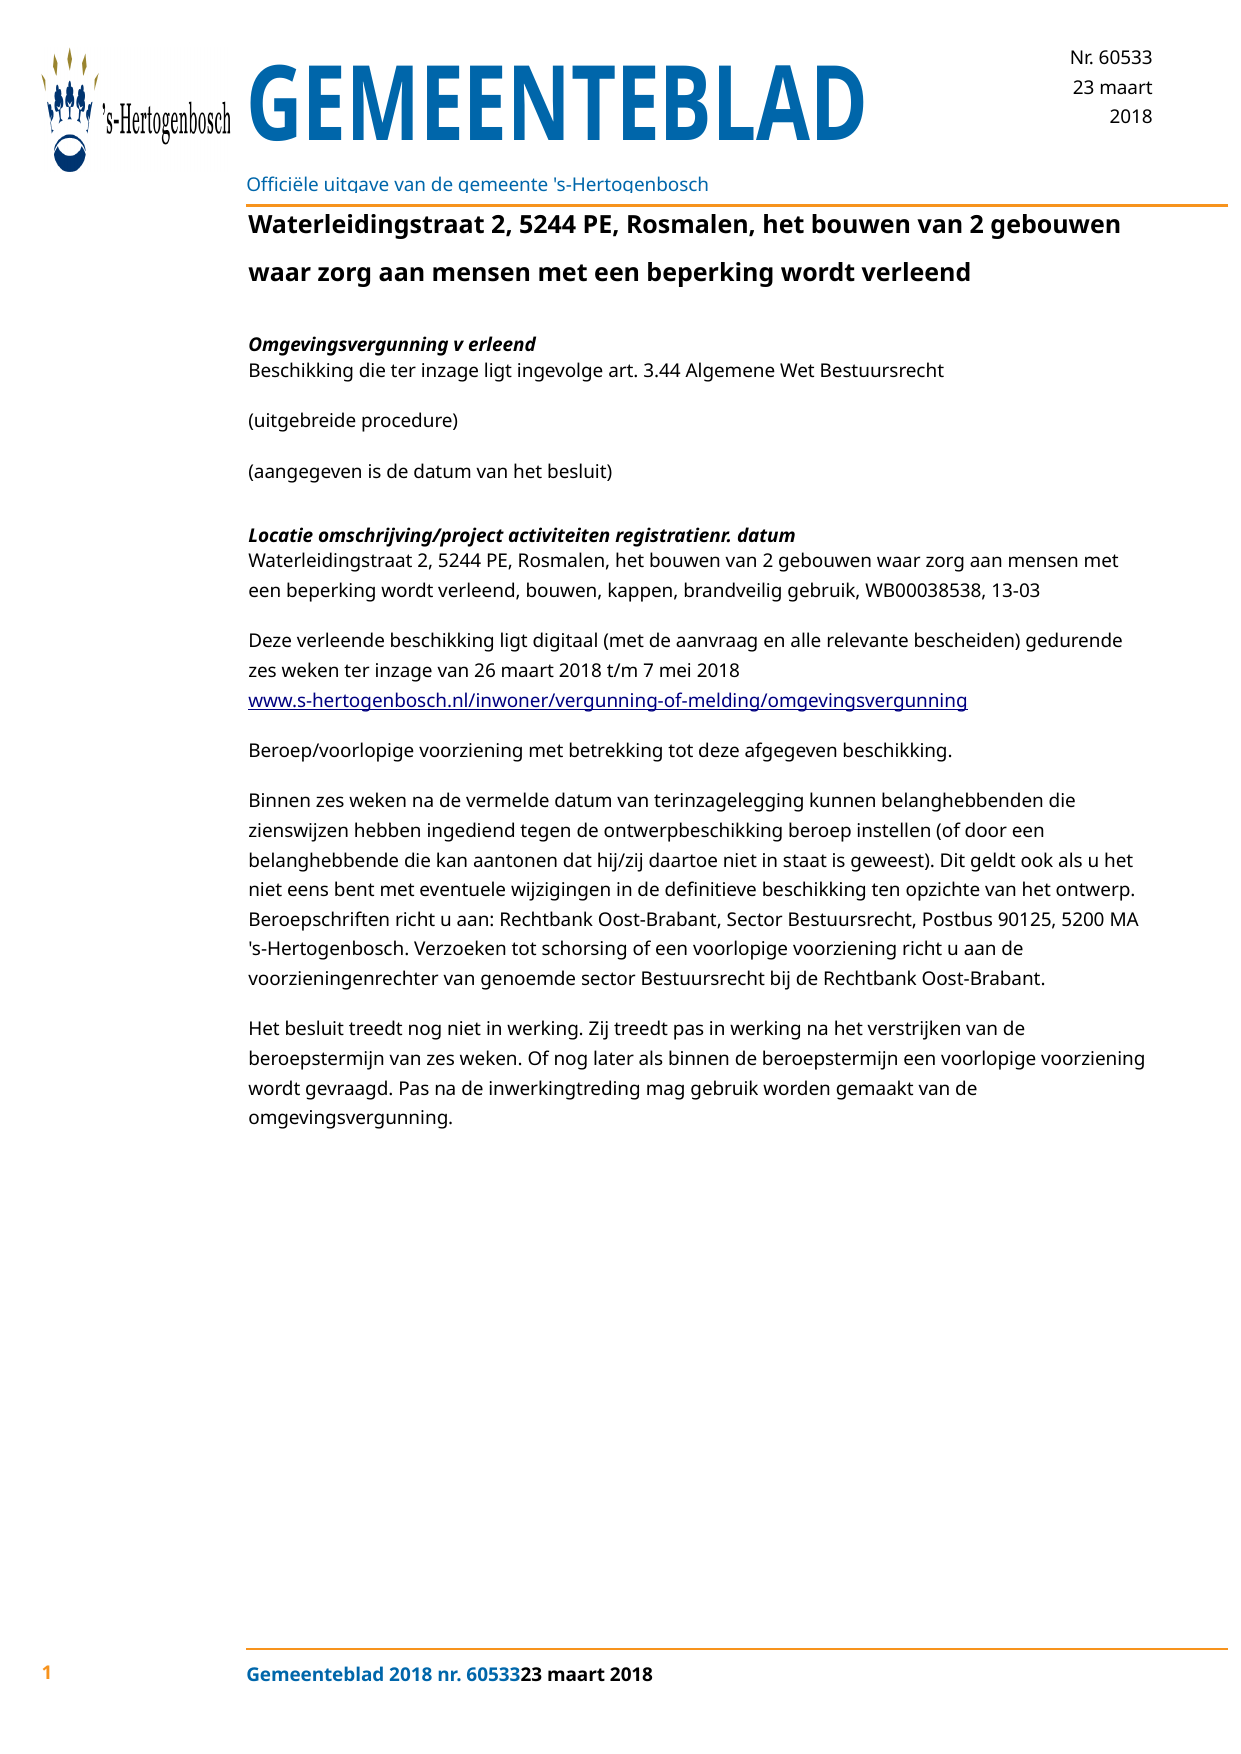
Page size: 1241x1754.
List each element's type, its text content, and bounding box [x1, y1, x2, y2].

picture [41, 47, 231, 172]
text Beschikking die ter inzage ligt ingevolge art. 3.44 Algemene Wet Bestuursrecht [248, 357, 1152, 383]
text Deze verleende beschikking ligt digitaal (met de aanvraag en alle relevante bescheiden) gedurende zes weken ter inzage van 26 maart 2018 t/m 7 mei 2018 www.s-hertogenbosch.nl/inwoner/vergunning-of-melding/omgevingsvergunning [248, 628, 1152, 713]
text Waterleidingstraat 2, 5244 PE, Rosmalen, het bouwen van 2 gebouwen waar zorg aan mensen met een beperking wordt verleend [248, 207, 1152, 288]
text Beroep/voorlopige voorziening met betrekking tot deze afgegeven beschikking. [248, 737, 1152, 763]
text Locatie omschrijving/project activiteiten registratienr. datum [248, 522, 1152, 548]
text Omgevingsvergunning v erleend [248, 331, 1152, 357]
text Waterleidingstraat 2, 5244 PE, Rosmalen, het bouwen van 2 gebouwen waar zorg aan mensen met een beperking wordt verleend, bouwen, kappen, brandveilig gebruik, WB00038538, 13-03 [248, 548, 1152, 603]
text Het besluit treedt nog niet in werking. Zij treedt pas in werking na het verstrijken van de beroepstermijn van zes weken. Of nog later als binnen de beroepstermijn een voorlopige voorziening wordt gevraagd. Pas na de inwerkingtreding mag gebruik worden gemaakt van de omgevingsvergunning. [248, 1016, 1152, 1130]
text Binnen zes weken na de vermelde datum van terinzagelegging kunnen belanghebbenden die zienswijzen hebben ingediend tegen de ontwerpbeschikking beroep instellen (of door een belanghebbende die kan aantonen dat hij/zij daartoe niet in staat is geweest). Dit geldt ook als u het niet eens bent met eventuele wijzigingen in de definitieve beschikking ten opzichte van het ontwerp. Beroepschriften richt u aan: Rechtbank Oost-Brabant, Sector Bestuursrecht, Postbus 90125, 5200 MA 's-Hertogenbosch. Verzoeken tot schorsing of een voorlopige voorziening richt u aan de voorzieningenrechter van genoemde sector Bestuursrecht bij de Rechtbank Oost-Brabant. [248, 788, 1152, 991]
text (aangegeven is de datum van het besluit) [248, 458, 1152, 484]
text (uitgebreide procedure) [248, 408, 1152, 433]
